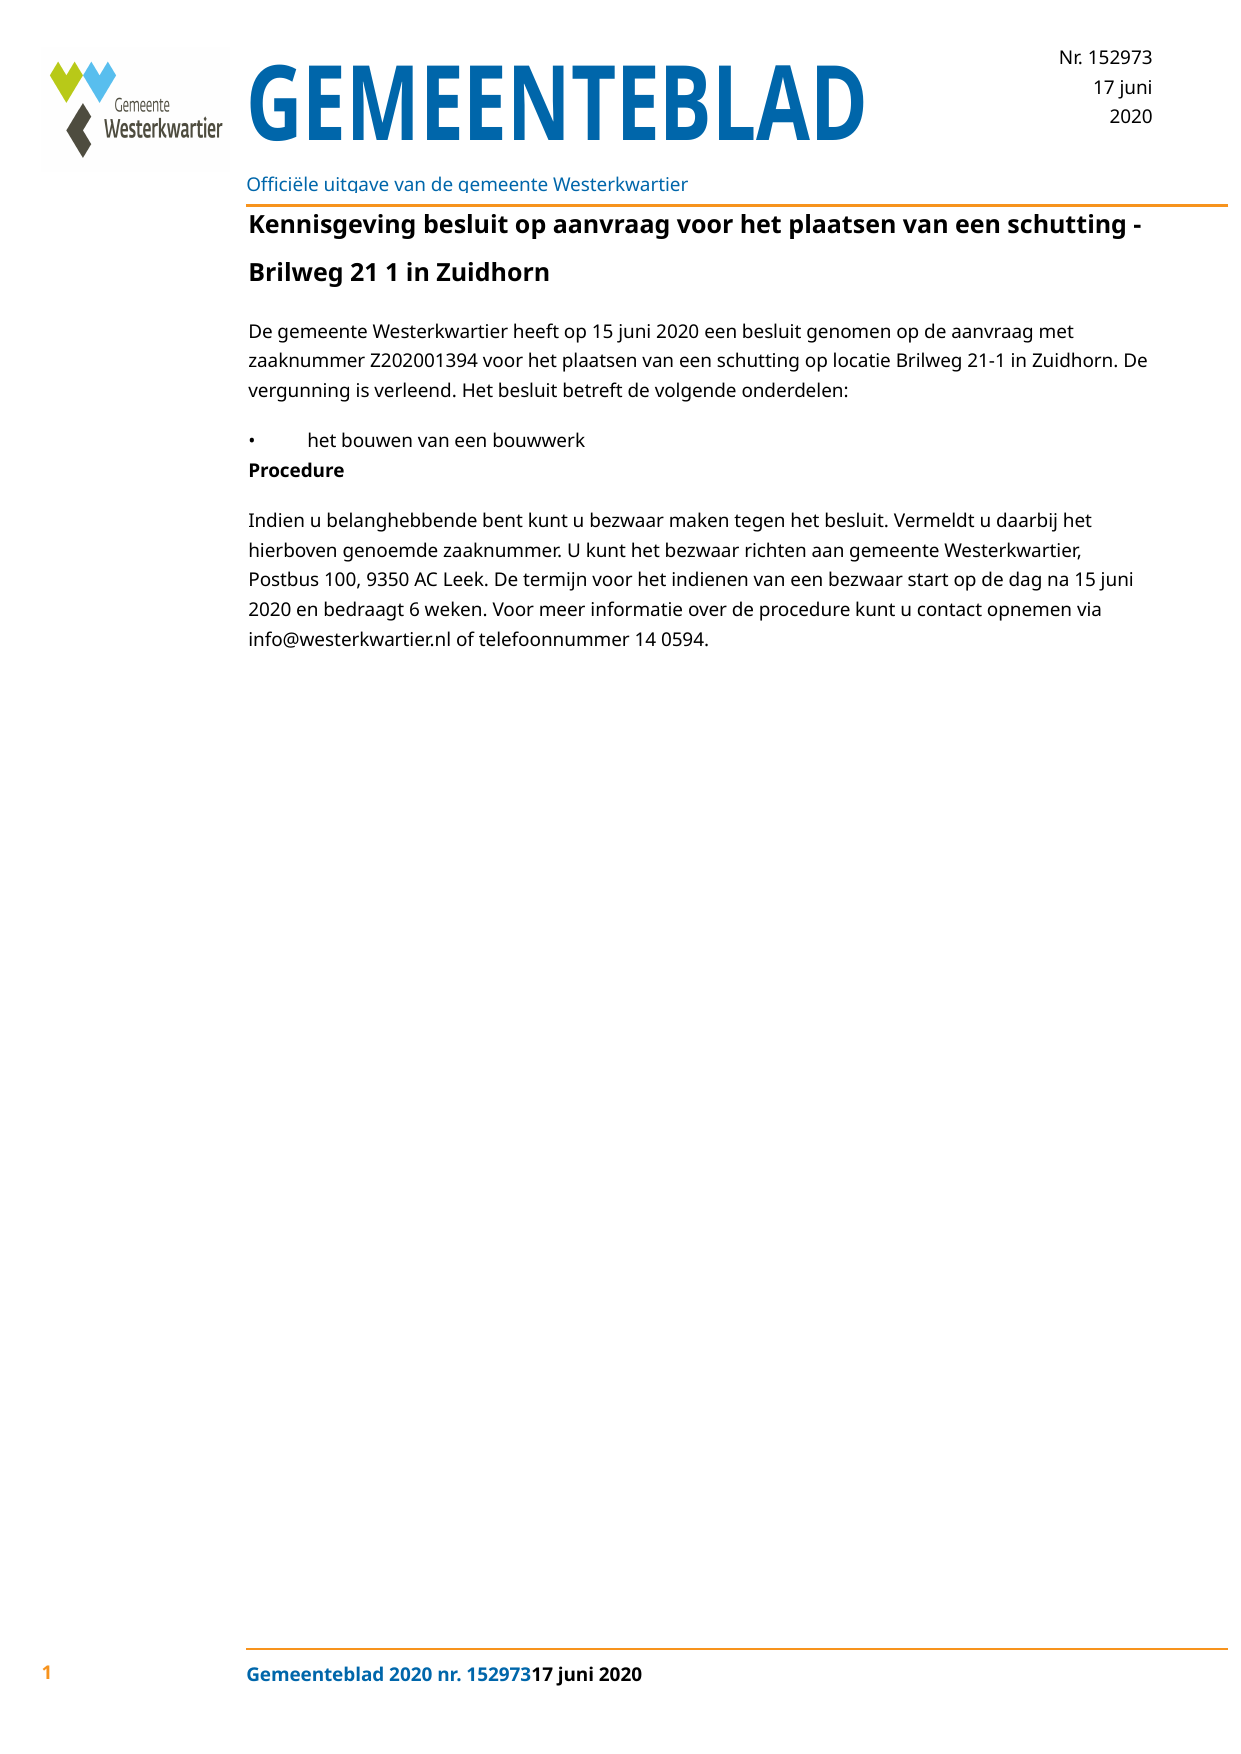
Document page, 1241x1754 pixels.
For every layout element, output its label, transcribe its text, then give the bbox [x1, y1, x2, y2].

text Kennisgeving besluit op aanvraag voor het plaatsen van een schutting - Brilweg 21 1 in Zuidhorn [248, 207, 1152, 288]
list het bouwen van een bouwwerk [248, 427, 1152, 453]
picture [41, 47, 231, 172]
text De gemeente Westerkwartier heeft op 15 juni 2020 een besluit genomen op de aanvraag met zaaknummer Z202001394 voor het plaatsen van een schutting op locatie Brilweg 21-1 in Zuidhorn. De vergunning is verleend. Het besluit betreft de volgende onderdelen: [248, 318, 1152, 403]
text Procedure [248, 457, 1152, 483]
text Indien u belanghebbende bent kunt u bezwaar maken tegen het besluit. Vermeldt u daarbij het hierboven genoemde zaaknummer. U kunt het bezwaar richten aan gemeente Westerkwartier, Postbus 100, 9350 AC Leek. De termijn voor het indienen van een bezwaar start op de dag na 15 juni 2020 en bedraagt 6 weken. Voor meer informatie over de procedure kunt u contact opnemen via info@westerkwartier.nl of telefoonnummer 14 0594. [248, 507, 1152, 652]
